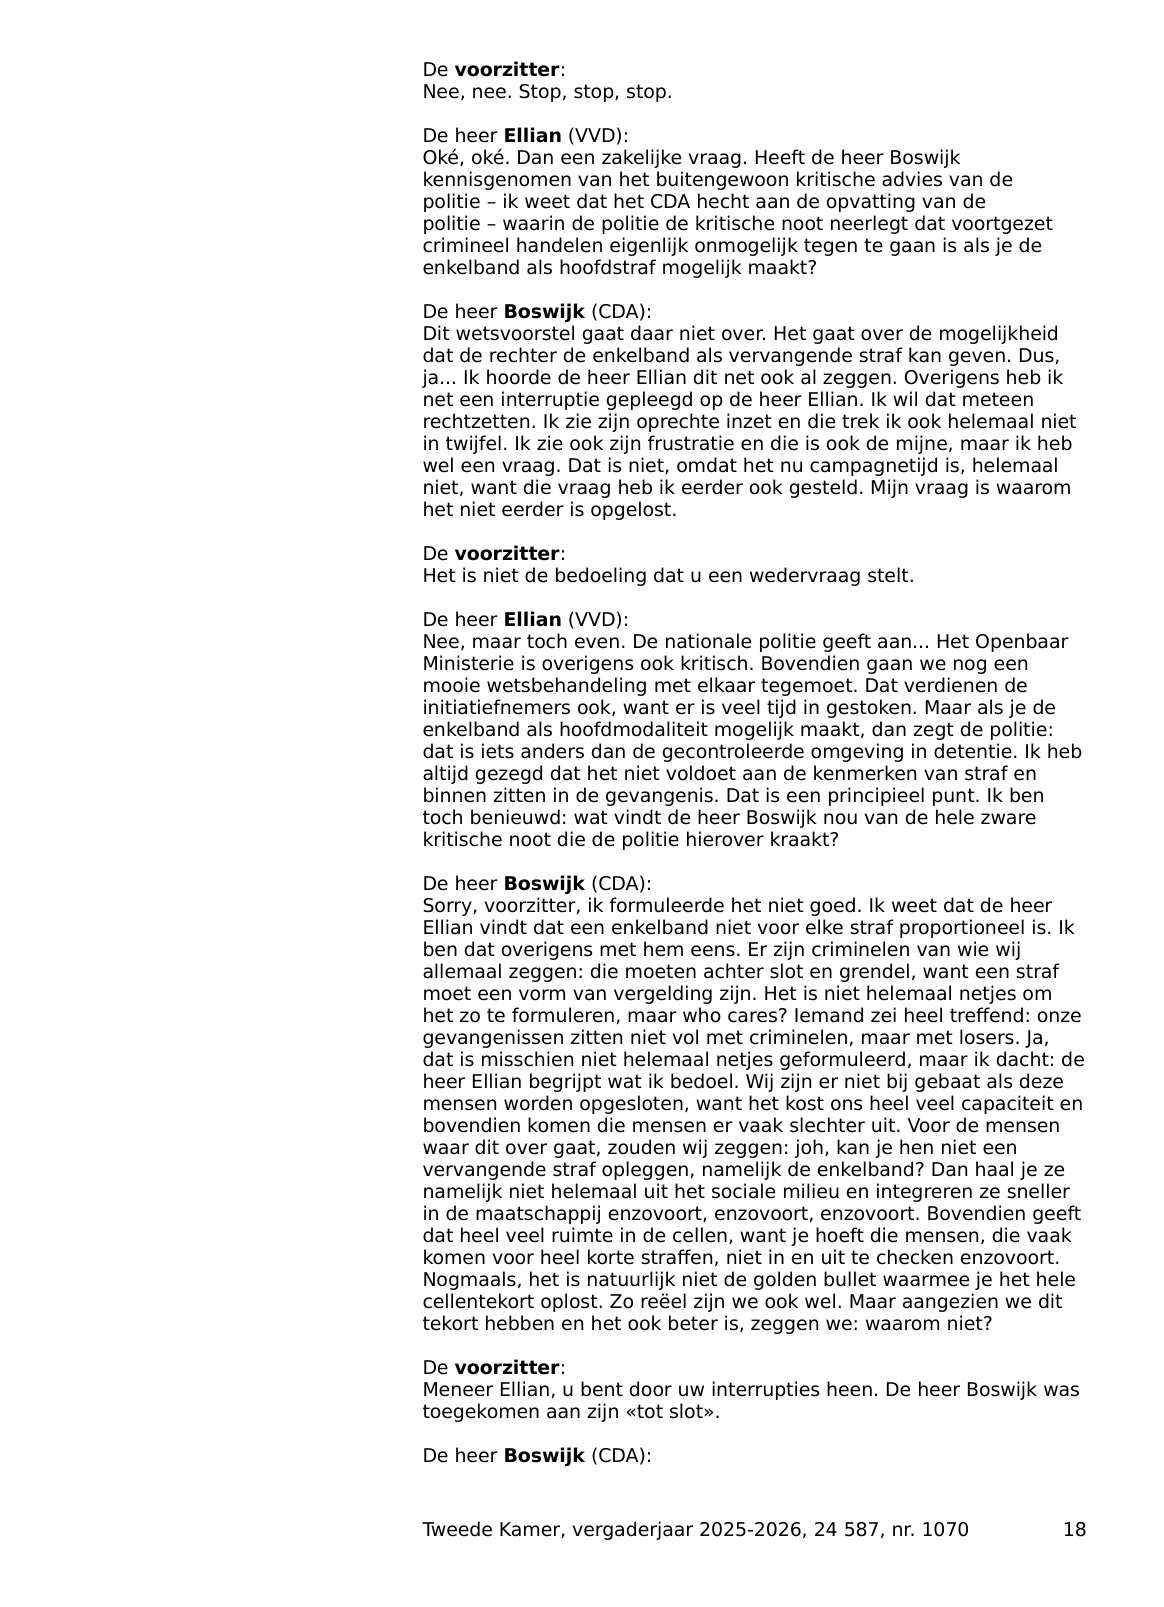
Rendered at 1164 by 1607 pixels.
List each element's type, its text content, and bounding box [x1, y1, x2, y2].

text De heer Ellian (VVD): [422, 609, 1087, 631]
text De voorzitter: [422, 59, 1087, 81]
text De voorzitter: [422, 1357, 1087, 1379]
text Nee, maar toch even. De nationale politie geeft aan... Het Openbaar Ministerie is overigens ook kritisch. Bovendien gaan we nog een mooie wetsbehandeling met elkaar tegemoet. Dat verdienen de initiatiefnemers ook, want er is veel tijd in gestoken. Maar als je de enkelband als hoofdmodaliteit mogelijk maakt, dan zegt de politie: dat is iets anders dan de gecontroleerde omgeving in detentie. Ik heb altijd gezegd dat het niet voldoet aan de kenmerken van straf en binnen zitten in de gevangenis. Dat is een principieel punt. Ik ben toch benieuwd: wat vindt de heer Boswijk nou van de hele zware kritische noot die de politie hierover kraakt? [422, 631, 1087, 851]
text Dit wetsvoorstel gaat daar niet over. Het gaat over de mogelijkheid dat de rechter de enkelband als vervangende straf kan geven. Dus, ja... Ik hoorde de heer Ellian dit net ook al zeggen. Overigens heb ik net een interruptie gepleegd op de heer Ellian. Ik wil dat meteen rechtzetten. Ik zie zijn oprechte inzet en die trek ik ook helemaal niet in twijfel. Ik zie ook zijn frustratie en die is ook de mijne, maar ik heb wel een vraag. Dat is niet, omdat het nu campagnetijd is, helemaal niet, want die vraag heb ik eerder ook gesteld. Mijn vraag is waarom het niet eerder is opgelost. [422, 323, 1087, 521]
text De heer Boswijk (CDA): [422, 301, 1087, 323]
text Sorry, voorzitter, ik formuleerde het niet goed. Ik weet dat de heer Ellian vindt dat een enkelband niet voor elke straf proportioneel is. Ik ben dat overigens met hem eens. Er zijn criminelen van wie wij allemaal zeggen: die moeten achter slot en grendel, want een straf moet een vorm van vergelding zijn. Het is niet helemaal netjes om het zo te formuleren, maar who cares? Iemand zei heel treffend: onze gevangenissen zitten niet vol met criminelen, maar met losers. Ja, dat is misschien niet helemaal netjes geformuleerd, maar ik dacht: de heer Ellian begrijpt wat ik bedoel. Wij zijn er niet bij gebaat als deze mensen worden opgesloten, want het kost ons heel veel capaciteit en bovendien komen die mensen er vaak slechter uit. Voor de mensen waar dit over gaat, zouden wij zeggen: joh, kan je hen niet een vervangende straf opleggen, namelijk de enkelband? Dan haal je ze namelijk niet helemaal uit het sociale milieu en integreren ze sneller in de maatschappij enzovoort, enzovoort, enzovoort. Bovendien geeft dat heel veel ruimte in de cellen, want je hoeft die mensen, die vaak komen voor heel korte straffen, niet in en uit te checken enzovoort. Nogmaals, het is natuurlijk niet de golden bullet waarmee je het hele cellentekort oplost. Zo reëel zijn we ook wel. Maar aangezien we dit tekort hebben en het ook beter is, zeggen we: waarom niet? [422, 895, 1087, 1335]
text Meneer Ellian, u bent door uw interrupties heen. De heer Boswijk was toegekomen aan zijn «tot slot». [422, 1379, 1087, 1423]
text Oké, oké. Dan een zakelijke vraag. Heeft de heer Boswijk kennisgenomen van het buitengewoon kritische advies van de politie – ik weet dat het CDA hecht aan de opvatting van de politie – waarin de politie de kritische noot neerlegt dat voortgezet crimineel handelen eigenlijk onmogelijk tegen te gaan is als je de enkelband als hoofdstraf mogelijk maakt? [422, 147, 1087, 279]
text De heer Boswijk (CDA): [422, 873, 1087, 895]
text Nee, nee. Stop, stop, stop. [422, 81, 1087, 103]
text Het is niet de bedoeling dat u een wedervraag stelt. [422, 565, 1087, 587]
text De voorzitter: [422, 543, 1087, 565]
text De heer Boswijk (CDA): [422, 1445, 1087, 1467]
text De heer Ellian (VVD): [422, 125, 1087, 147]
